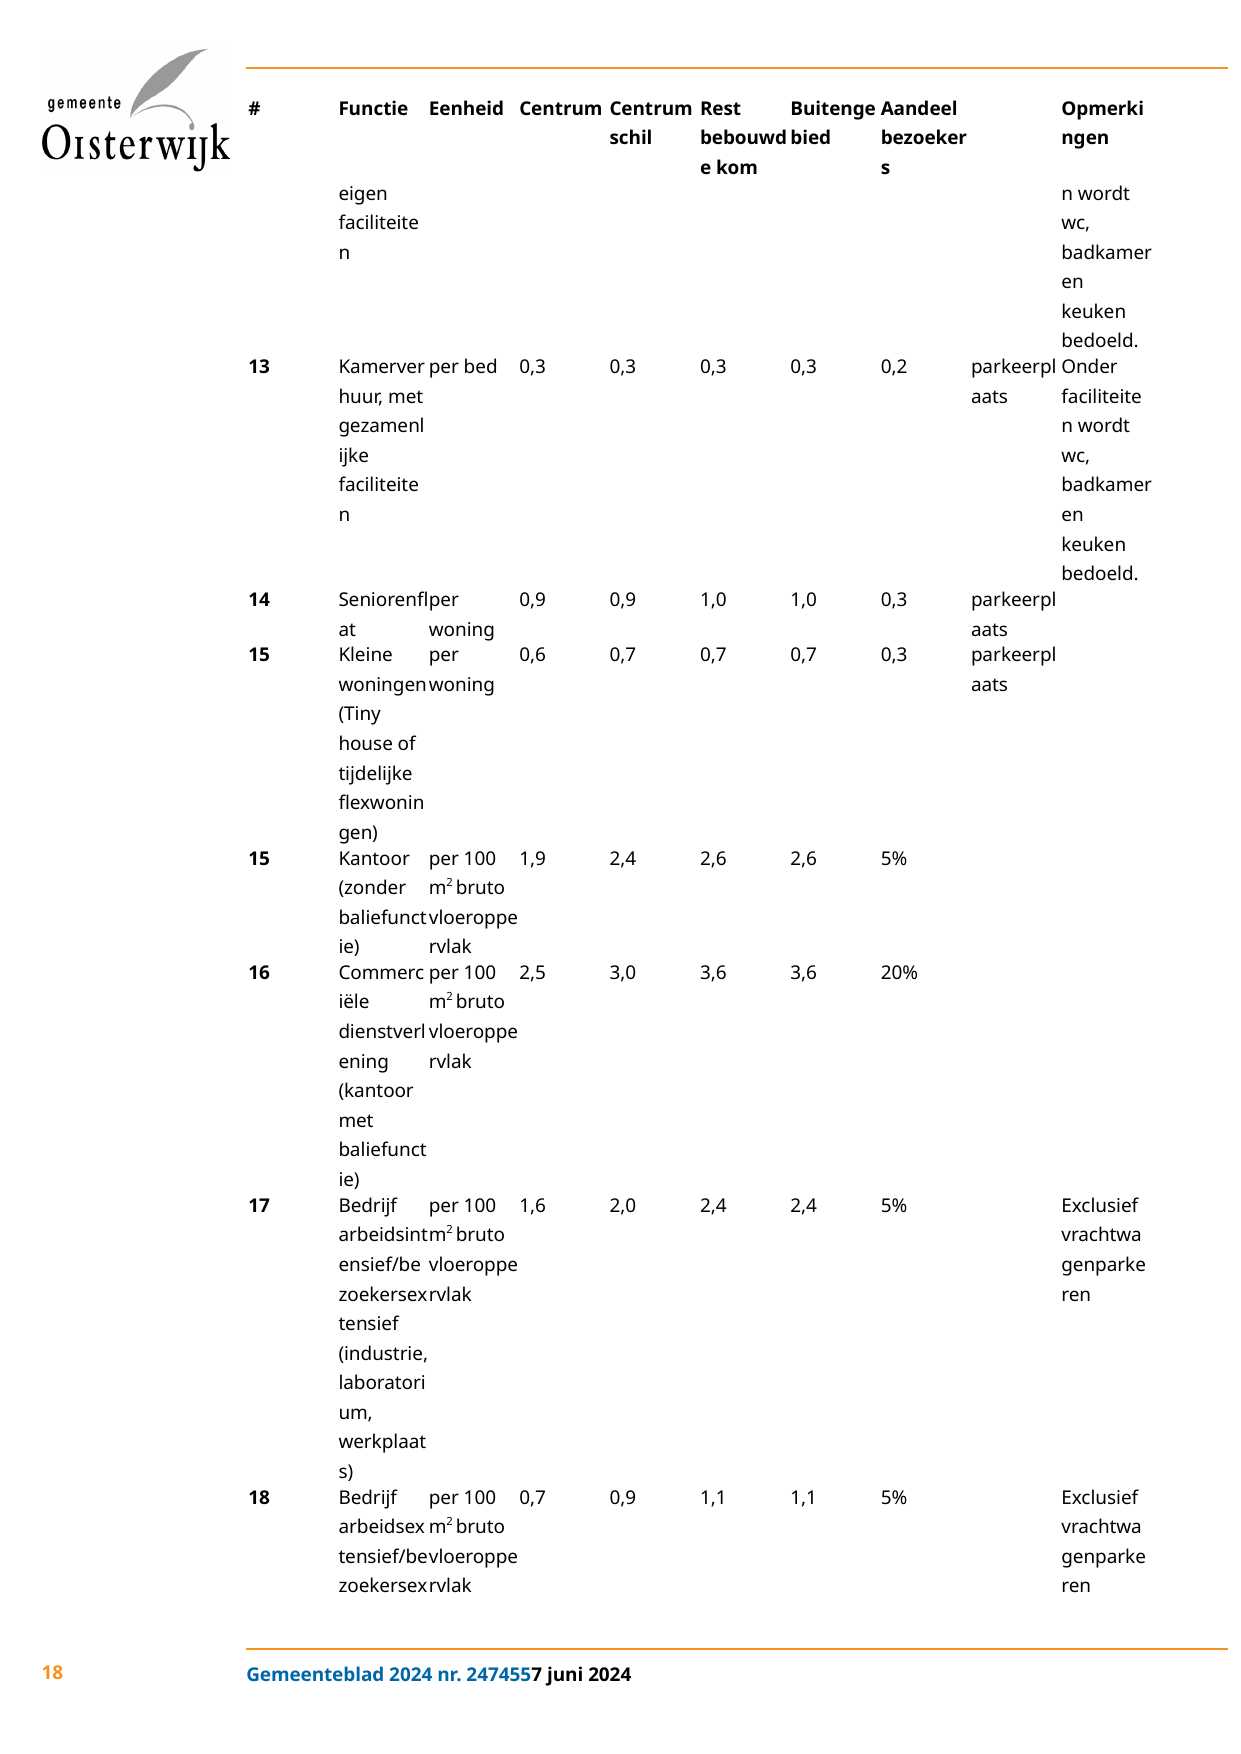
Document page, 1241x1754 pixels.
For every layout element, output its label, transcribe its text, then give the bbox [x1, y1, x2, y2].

table_cell 0,9 [609, 1484, 700, 1598]
table_cell Kleine woningen (Tiny house of tijdelijke flexwoningen) [338, 641, 429, 845]
table_cell 0,3 [519, 353, 609, 586]
table_cell Kantoor (zonder baliefunctie) [338, 845, 429, 959]
table_cell 0,7 [700, 641, 790, 845]
table_cell [609, 180, 700, 353]
table_cell Onder faciliteiten wordt wc, badkamer en keuken bedoeld. [1061, 353, 1152, 586]
table_header Centrum schil [609, 95, 700, 180]
table_cell 15 [248, 641, 338, 845]
table_header Eenheid [429, 95, 519, 180]
table_cell 18 [248, 1484, 338, 1598]
table_cell 14 [248, 586, 338, 641]
table_cell 2,5 [519, 959, 609, 1192]
table_cell 0,3 [881, 586, 971, 641]
table_cell parkeerplaats [971, 641, 1061, 845]
table_cell Kamerverhuur, met gezamenlijke faciliteiten [338, 353, 429, 586]
table_cell [971, 180, 1061, 353]
table_cell 2,4 [700, 1192, 790, 1484]
table_header Opmerkingen [1061, 95, 1152, 180]
table_cell per 100 m2 bruto vloeroppervlak [429, 1192, 519, 1484]
table_cell parkeerplaats [971, 353, 1061, 586]
table_cell [700, 180, 790, 353]
table_cell 2,6 [790, 845, 881, 959]
table_cell 1,0 [790, 586, 881, 641]
table_cell 5% [881, 1192, 971, 1484]
table_cell 0,9 [609, 586, 700, 641]
table_cell [1061, 845, 1152, 959]
table_cell 0,3 [881, 641, 971, 845]
table_cell [971, 1192, 1061, 1484]
table_cell 1,9 [519, 845, 609, 959]
table_header Aandeel bezoekers [881, 95, 971, 180]
table_cell [429, 180, 519, 353]
table_cell 16 [248, 959, 338, 1192]
table_cell 1,1 [700, 1484, 790, 1598]
table_cell n wordt wc, badkamer en keuken bedoeld. [1061, 180, 1152, 353]
table_cell Exclusief vrachtwagenparkeren [1061, 1484, 1152, 1598]
table_cell per 100 m2 bruto vloeroppervlak [429, 845, 519, 959]
table_cell Bedrijf arbeidsintensief/bezoekersextensief (industrie, laboratorium, werkplaats) [338, 1192, 429, 1484]
table_header Buitengebied [790, 95, 881, 180]
table_cell per 100 m2 bruto vloeroppervlak [429, 959, 519, 1192]
table_cell eigen faciliteiten [338, 180, 429, 353]
table_cell [790, 180, 881, 353]
table_header Centrum [519, 95, 609, 180]
table_cell 3,0 [609, 959, 700, 1192]
table_cell 1,6 [519, 1192, 609, 1484]
table_cell 3,6 [790, 959, 881, 1192]
table_cell 3,6 [700, 959, 790, 1192]
table_cell Exclusief vrachtwagenparkeren [1061, 1192, 1152, 1484]
table_cell 2,4 [790, 1192, 881, 1484]
table_cell [881, 180, 971, 353]
table_cell 0,7 [609, 641, 700, 845]
table_cell 2,0 [609, 1192, 700, 1484]
table_cell 0,7 [519, 1484, 609, 1598]
table_header Functie [338, 95, 429, 180]
table_cell 1,1 [790, 1484, 881, 1598]
table_header # [248, 95, 338, 180]
table_cell Commerciële dienstverlening (kantoor met baliefunctie) [338, 959, 429, 1192]
table_cell 5% [881, 1484, 971, 1598]
table_cell [971, 845, 1061, 959]
table_cell [248, 180, 338, 353]
table_cell [971, 1484, 1061, 1598]
table_cell 0,2 [881, 353, 971, 586]
table_cell 0,9 [519, 586, 609, 641]
table_cell per bed [429, 353, 519, 586]
table_cell per 100 m2 bruto vloeroppervlak [429, 1484, 519, 1598]
picture [41, 47, 231, 172]
table_cell 0,3 [609, 353, 700, 586]
table_cell 2,6 [700, 845, 790, 959]
table_cell 20% [881, 959, 971, 1192]
table_cell 5% [881, 845, 971, 959]
table_cell 0,3 [790, 353, 881, 586]
table_cell 13 [248, 353, 338, 586]
table_cell 17 [248, 1192, 338, 1484]
table_cell 1,0 [700, 586, 790, 641]
table_cell 2,4 [609, 845, 700, 959]
table_cell Seniorenflat [338, 586, 429, 641]
table_cell [519, 180, 609, 353]
table_cell 15 [248, 845, 338, 959]
table_cell parkeerplaats [971, 586, 1061, 641]
table_header [971, 95, 1061, 180]
table_cell [1061, 641, 1152, 845]
table_header Rest bebouwde kom [700, 95, 790, 180]
table_cell [1061, 959, 1152, 1192]
table_cell 0,3 [700, 353, 790, 586]
table_cell 0,6 [519, 641, 609, 845]
table_cell Bedrijf arbeidsextensief/bezoekersex [338, 1484, 429, 1598]
table_cell 0,7 [790, 641, 881, 845]
table_cell per woning [429, 586, 519, 641]
table_cell [971, 959, 1061, 1192]
table_cell per woning [429, 641, 519, 845]
table_cell [1061, 586, 1152, 641]
